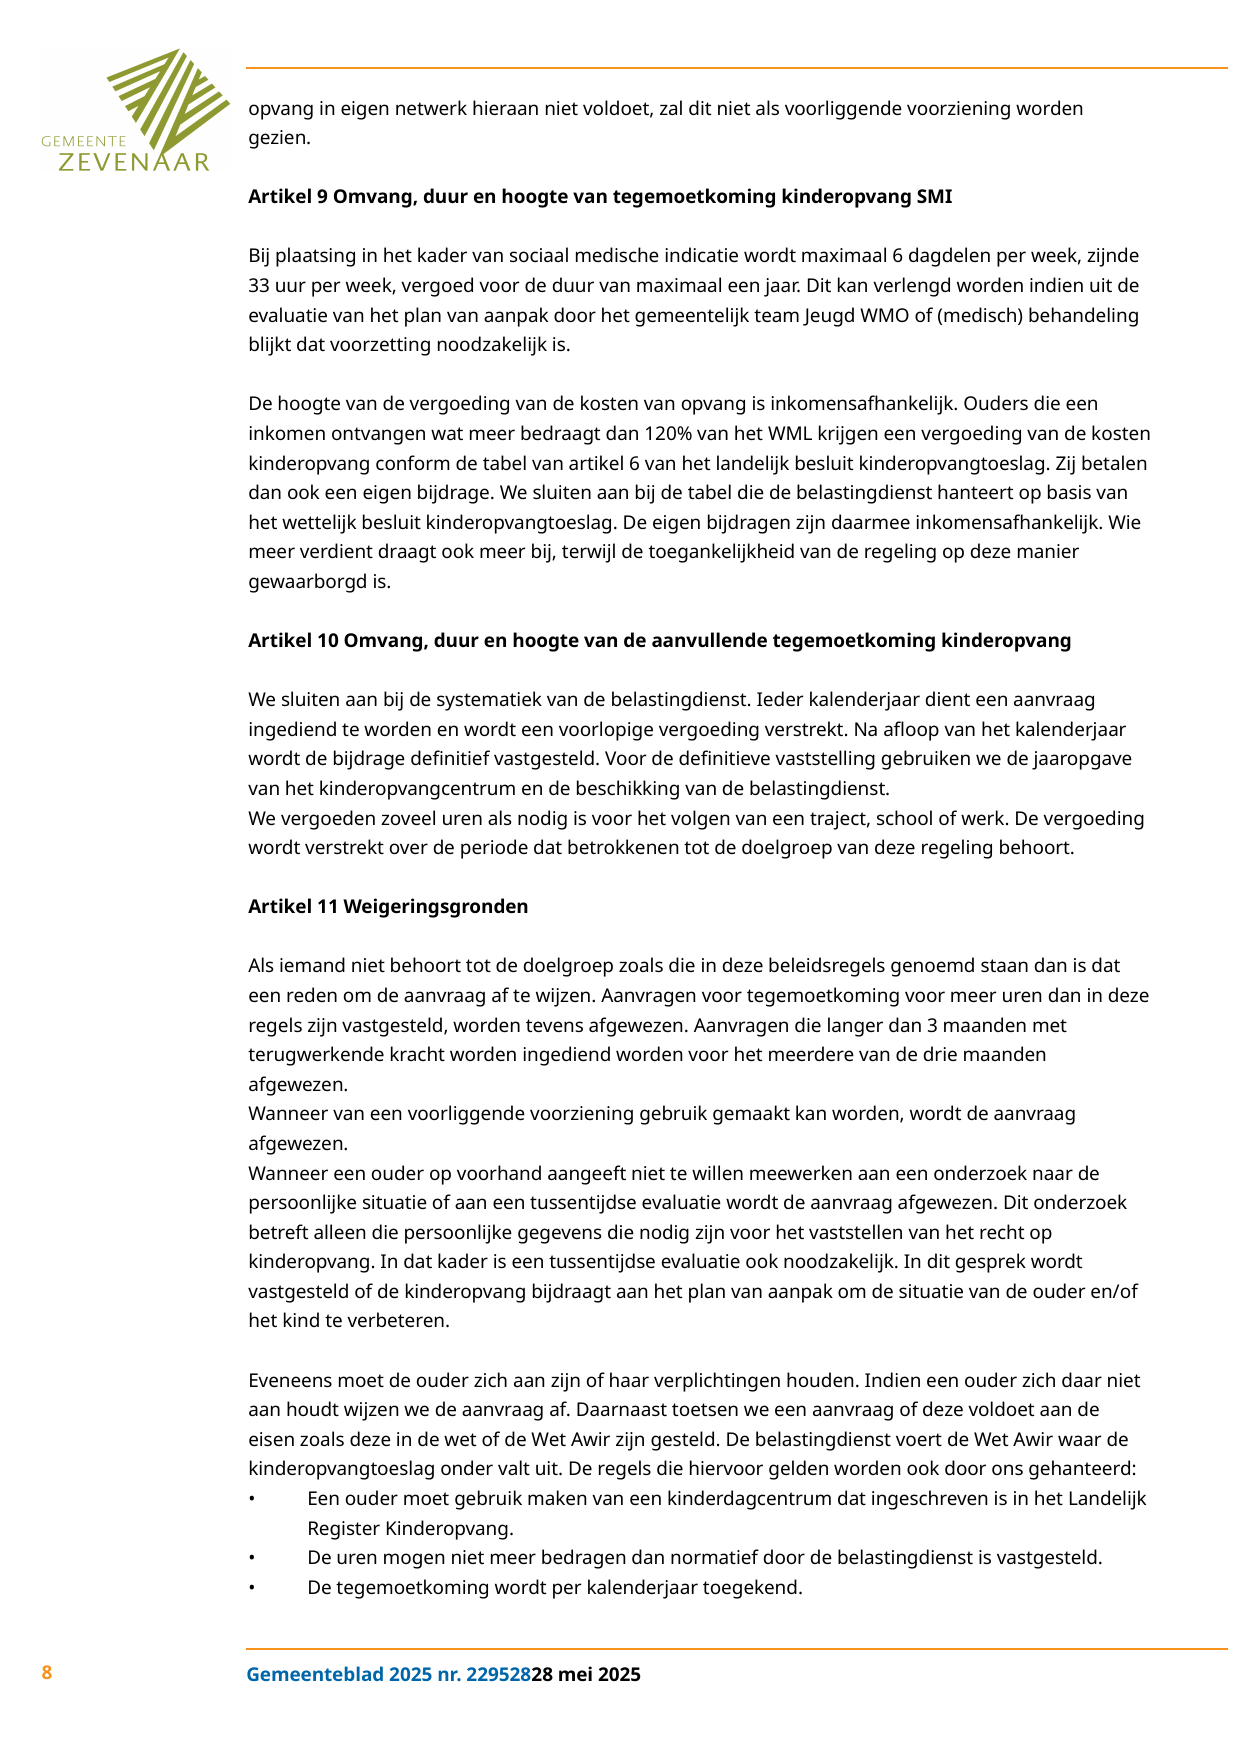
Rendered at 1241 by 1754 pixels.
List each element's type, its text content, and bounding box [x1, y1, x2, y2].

text Artikel 9 Omvang, duur en hoogte van tegemoetkoming kinderopvang SMI [248, 183, 1152, 209]
text Eveneens moet de ouder zich aan zijn of haar verplichtingen houden. Indien een ouder zich daar niet aan houdt wijzen we de aanvraag af. Daarnaast toetsen we een aanvraag of deze voldoet aan de eisen zoals deze in de wet of de Wet Awir zijn gesteld. De belastingdienst voert de Wet Awir waar de kinderopvangtoeslag onder valt uit. De regels die hiervoor gelden worden ook door ons gehanteerd: [248, 1367, 1152, 1481]
list Een ouder moet gebruik maken van een kinderdagcentrum dat ingeschreven is in het Landelijk Register Kinderopvang. [248, 1485, 1152, 1541]
text opvang in eigen netwerk hieraan niet voldoet, zal dit niet als voorliggende voorziening worden gezien. [248, 95, 1152, 150]
text Bij plaatsing in het kader van sociaal medische indicatie wordt maximaal 6 dagdelen per week, zijnde 33 uur per week, vergoed voor de duur van maximaal een jaar. Dit kan verlengd worden indien uit de evaluatie van het plan van aanpak door het gemeentelijk team Jeugd WMO of (medisch) behandeling blijkt dat voorzetting noodzakelijk is. [248, 243, 1152, 357]
text We vergoeden zoveel uren als nodig is voor het volgen van een traject, school of werk. De vergoeding wordt verstrekt over de periode dat betrokkenen tot de doelgroep van deze regeling behoort. [248, 805, 1152, 860]
text We sluiten aan bij de systematiek van de belastingdienst. Ieder kalenderjaar dient een aanvraag ingediend te worden en wordt een voorlopige vergoeding verstrekt. Na afloop van het kalenderjaar wordt de bijdrage definitief vastgesteld. Voor de definitieve vaststelling gebruiken we de jaaropgave van het kinderopvangcentrum en de beschikking van de belastingdienst. [248, 686, 1152, 801]
text Wanneer van een voorliggende voorziening gebruik gemaakt kan worden, wordt de aanvraag afgewezen. [248, 1101, 1152, 1156]
text Wanneer een ouder op voorhand aangeeft niet te willen meewerken aan een onderzoek naar de persoonlijke situatie of aan een tussentijdse evaluatie wordt de aanvraag afgewezen. Dit onderzoek betreft alleen die persoonlijke gegevens die nodig zijn voor het vaststellen van het recht op kinderopvang. In dat kader is een tussentijdse evaluatie ook noodzakelijk. In dit gesprek wordt vastgesteld of de kinderopvang bijdraagt aan het plan van aanpak om de situatie van de ouder en/of het kind te verbeteren. [248, 1160, 1152, 1333]
picture [41, 47, 231, 172]
text Als iemand niet behoort tot de doelgroep zoals die in deze beleidsregels genoemd staan dan is dat een reden om de aanvraag af te wijzen. Aanvragen voor tegemoetkoming voor meer uren dan in deze regels zijn vastgesteld, worden tevens afgewezen. Aanvragen die langer dan 3 maanden met terugwerkende kracht worden ingediend worden voor het meerdere van de drie maanden afgewezen. [248, 953, 1152, 1097]
text De hoogte van de vergoeding van de kosten van opvang is inkomensafhankelijk. Ouders die een inkomen ontvangen wat meer bedraagt dan 120% van het WML krijgen een vergoeding van de kosten kinderopvang conform de tabel van artikel 6 van het landelijk besluit kinderopvangtoeslag. Zij betalen dan ook een eigen bijdrage. We sluiten aan bij de tabel die de belastingdienst hanteert op basis van het wettelijk besluit kinderopvangtoeslag. De eigen bijdragen zijn daarmee inkomensafhankelijk. Wie meer verdient draagt ook meer bij, terwijl de toegankelijkheid van de regeling op deze manier gewaarborgd is. [248, 391, 1152, 594]
list De uren mogen niet meer bedragen dan normatief door de belastingdienst is vastgesteld. [248, 1544, 1152, 1570]
text Artikel 10 Omvang, duur en hoogte van de aanvullende tegemoetkoming kinderopvang [248, 627, 1152, 653]
list De tegemoetkoming wordt per kalenderjaar toegekend. [248, 1574, 1152, 1600]
text Artikel 11 Weigeringsgronden [248, 893, 1152, 919]
